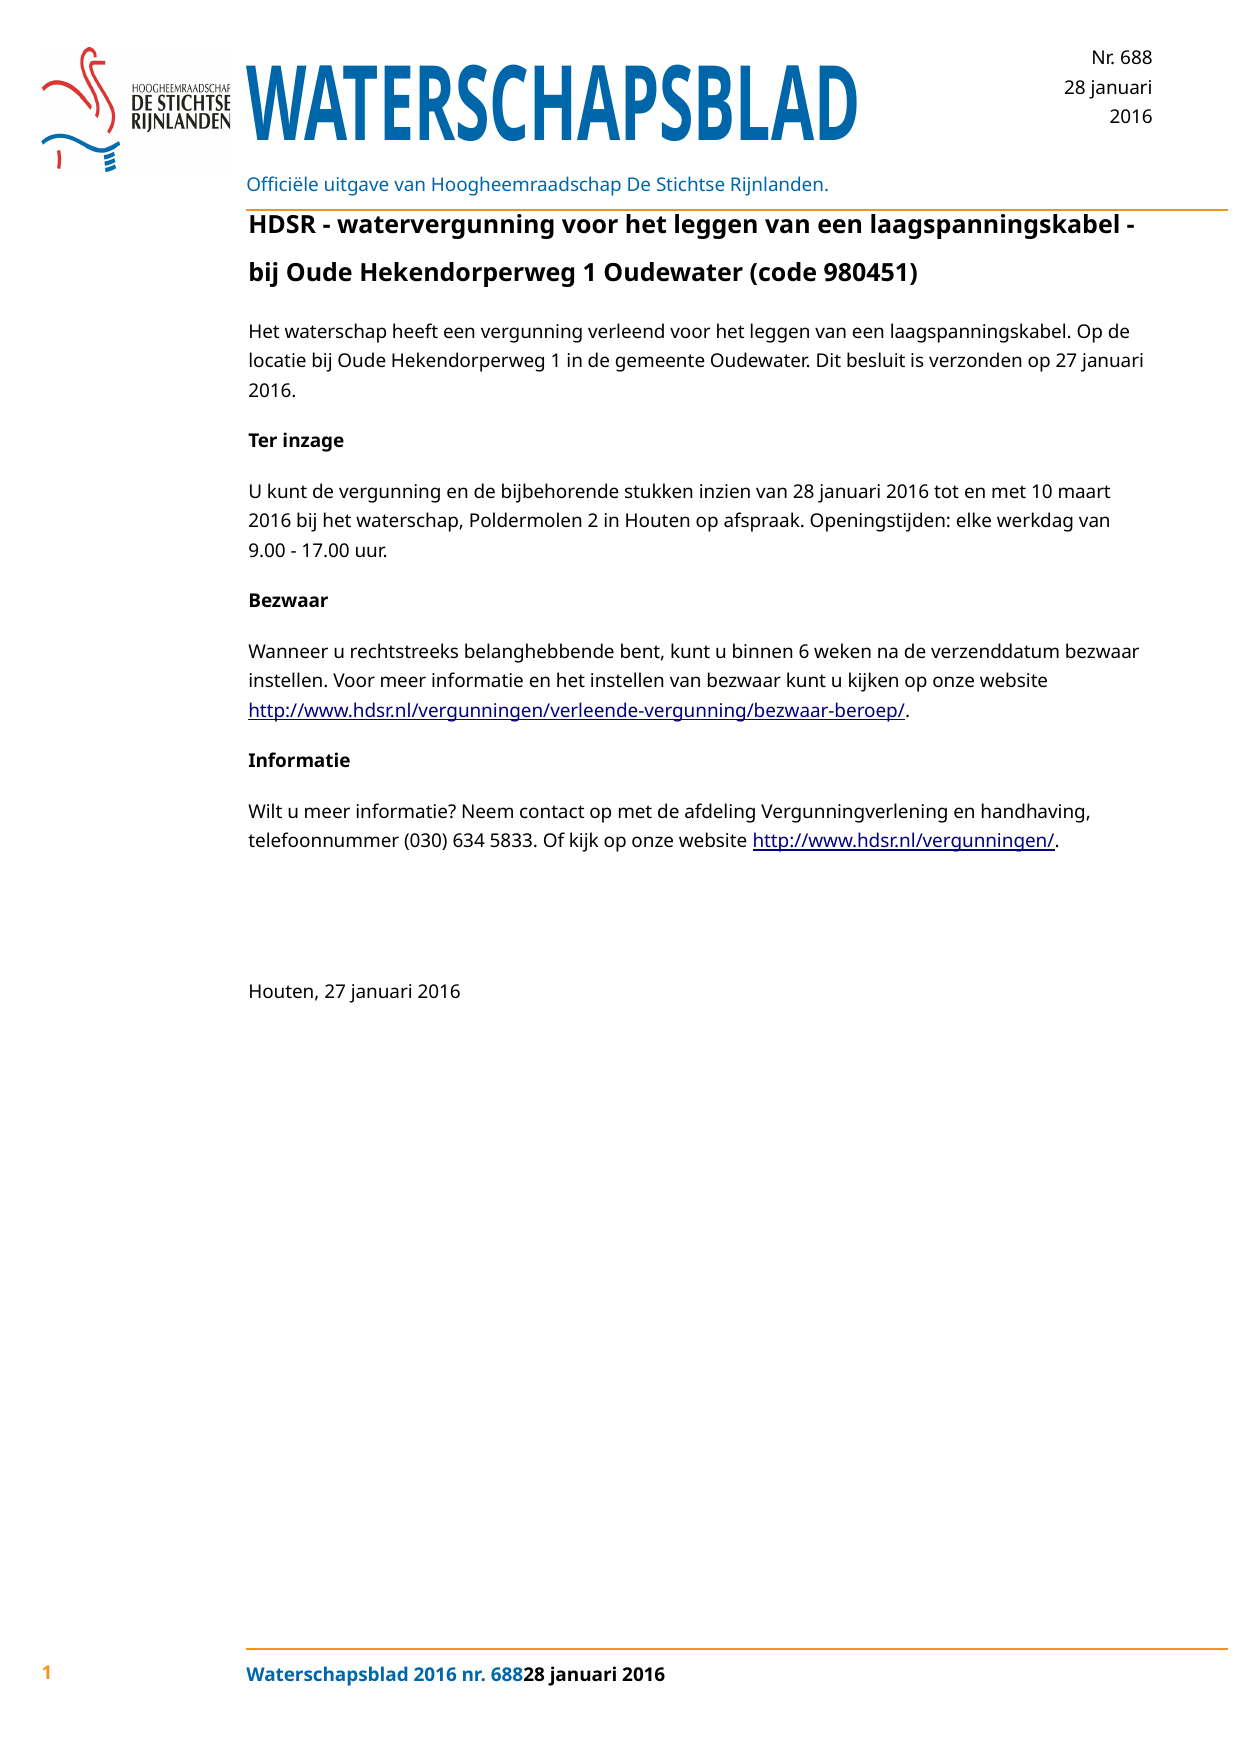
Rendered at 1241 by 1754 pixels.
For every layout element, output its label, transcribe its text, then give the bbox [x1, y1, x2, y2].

picture [41, 47, 231, 172]
text Ter inzage [248, 427, 1152, 453]
text HDSR - watervergunning voor het leggen van een laagspanningskabel - bij Oude Hekendorperweg 1 Oudewater (code 980451) [248, 211, 1152, 288]
text U kunt de vergunning en de bijbehorende stukken inzien van 28 januari 2016 tot en met 10 maart 2016 bij het waterschap, Poldermolen 2 in Houten op afspraak. Openingstijden: elke werkdag van 9.00 - 17.00 uur. [248, 478, 1152, 563]
text Informatie [248, 747, 1152, 773]
text Wilt u meer informatie? Neem contact op met de afdeling Vergunningverlening en handhaving, telefoonnummer (030) 634 5833. Of kijk op onze website http://www.hdsr.nl/vergunningen/. [248, 798, 1152, 853]
text Wanneer u rechtstreeks belanghebbende bent, kunt u binnen 6 weken na de verzenddatum bezwaar instellen. Voor meer informatie en het instellen van bezwaar kunt u kijken op onze website http://www.hdsr.nl/vergunningen/verleende-vergunning/bezwaar-beroep/. [248, 638, 1152, 723]
text Bezwaar [248, 587, 1152, 613]
text Houten, 27 januari 2016 [248, 979, 1152, 1004]
text Het waterschap heeft een vergunning verleend voor het leggen van een laagspanningskabel. Op de locatie bij Oude Hekendorperweg 1 in de gemeente Oudewater. Dit besluit is verzonden op 27 januari 2016. [248, 318, 1152, 403]
